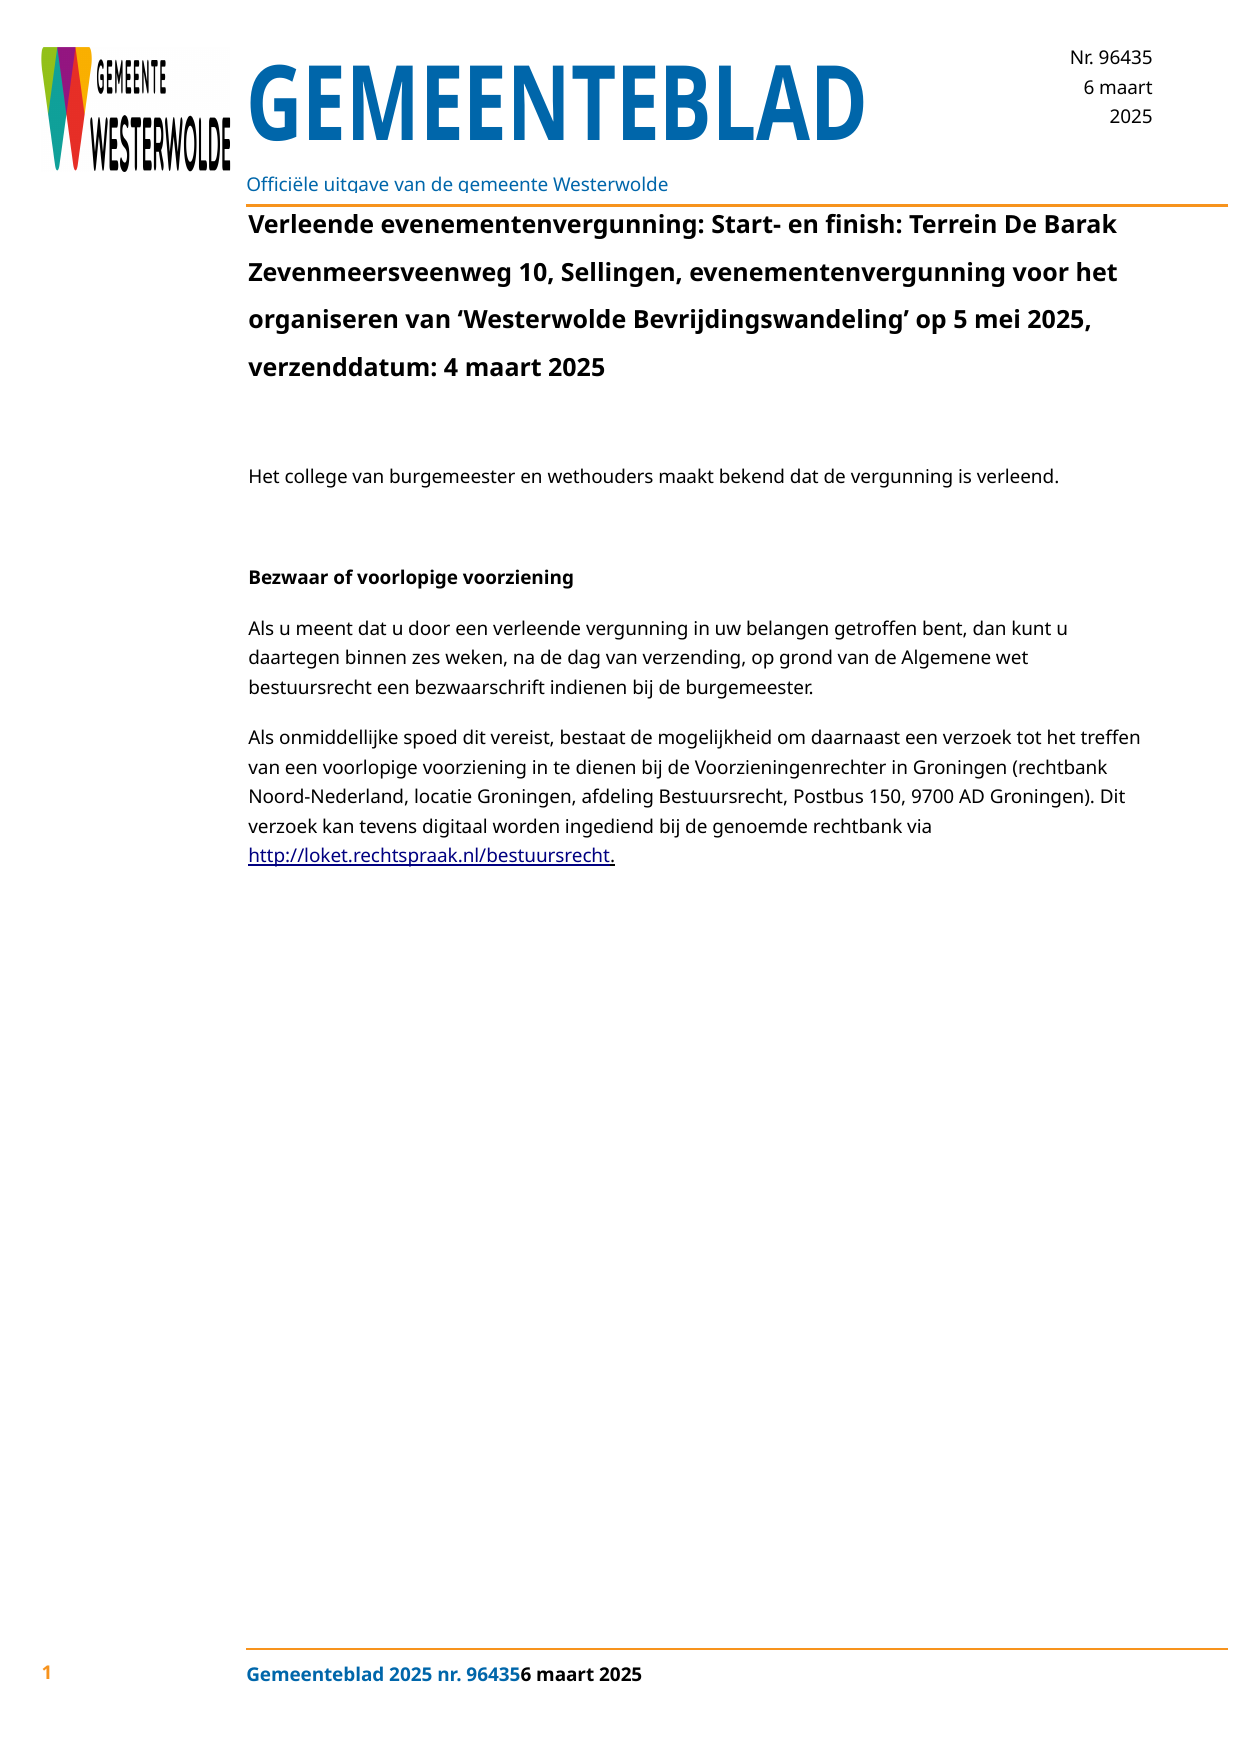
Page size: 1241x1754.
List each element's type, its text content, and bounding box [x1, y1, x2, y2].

text Als u meent dat u door een verleende vergunning in uw belangen getroffen bent, dan kunt u daartegen binnen zes weken, na de dag van verzending, op grond van de Algemene wet bestuursrecht een bezwaarschrift indienen bij de burgemeester. [248, 615, 1152, 700]
picture [41, 47, 231, 172]
text Als onmiddellijke spoed dit vereist, bestaat de mogelijkheid om daarnaast een verzoek tot het treffen van een voorlopige voorziening in te dienen bij de Voorzieningenrechter in Groningen (rechtbank Noord-Nederland, locatie Groningen, afdeling Bestuursrecht, Postbus 150, 9700 AD Groningen). Dit verzoek kan tevens digitaal worden ingediend bij de genoemde rechtbank via http://loket.rechtspraak.nl/bestuursrecht. [248, 724, 1152, 868]
text Het college van burgemeester en wethouders maakt bekend dat de vergunning is verleend. [248, 463, 1152, 489]
text Verleende evenementenvergunning: Start- en finish: Terrein De Barak Zevenmeersveenweg 10, Sellingen, evenementenvergunning voor het organiseren van ‘Westerwolde Bevrijdingswandeling’ op 5 mei 2025, verzenddatum: 4 maart 2025 [248, 207, 1152, 384]
text Bezwaar of voorlopige voorziening [248, 564, 1152, 590]
